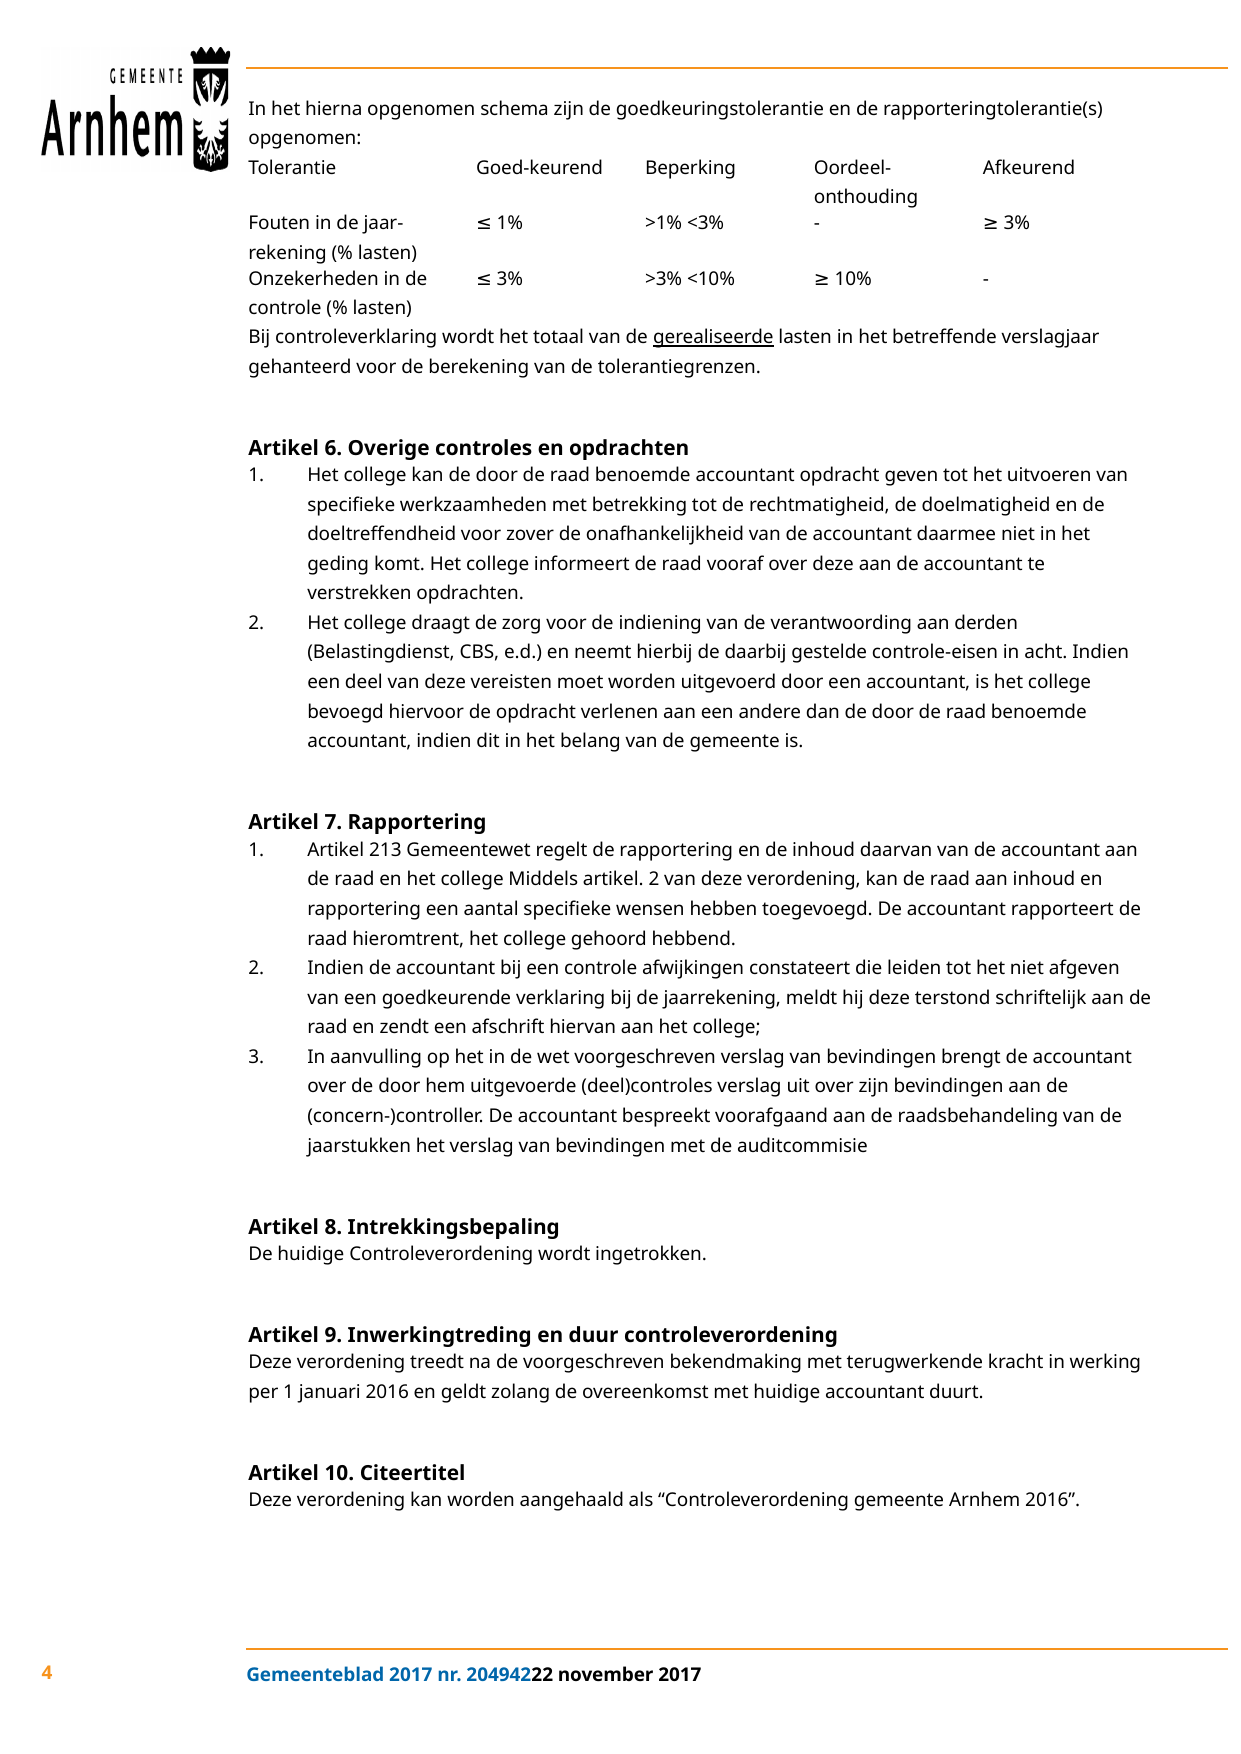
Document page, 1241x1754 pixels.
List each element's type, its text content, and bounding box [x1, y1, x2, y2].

table_header Afkeurend [983, 154, 1152, 209]
table_cell ≥ 10% [814, 265, 983, 320]
table_cell ≥ 3% [983, 209, 1152, 265]
list Indien de accountant bij een controle afwijkingen constateert die leiden tot het niet afgeven van een goedkeurende verklaring bij de jaarrekening, meldt hij deze terstond schriftelijk aan de raad en zendt een afschrift hiervan aan het college; [248, 954, 1152, 1039]
table_cell Fouten in de jaar- rekening (% lasten) [248, 209, 476, 265]
text Bij controleverklaring wordt het totaal van de gerealiseerde lasten in het betreffende verslagjaar gehanteerd voor de berekening van de tolerantiegrenzen. [248, 323, 1152, 378]
text Deze verordening treedt na de voorgeschreven bekendmaking met terugwerkende kracht in werking per 1 januari 2016 en geldt zolang de overeenkomst met huidige accountant duurt. [248, 1349, 1152, 1404]
text In het hierna opgenomen schema zijn de goedkeuringstolerantie en de rapporteringtolerantie(s) opgenomen: [248, 95, 1152, 150]
table_cell Onzekerheden in de controle (% lasten) [248, 265, 476, 320]
text Artikel 10. Citeertitel [248, 1458, 1152, 1487]
text Artikel 8. Intrekkingsbepaling [248, 1212, 1152, 1240]
text Deze verordening kan worden aangehaald als “Controleverordening gemeente Arnhem 2016”. [248, 1487, 1152, 1512]
table_cell >1% <3% [645, 209, 814, 265]
table_header Beperking [645, 154, 814, 209]
text Artikel 7. Rapportering [248, 807, 1152, 836]
table_cell ≤ 3% [476, 265, 645, 320]
picture [41, 47, 231, 172]
table_header Goed-keurend [476, 154, 645, 209]
table_header Oordeel-onthouding [814, 154, 983, 209]
table_cell >3% <10% [645, 265, 814, 320]
text Artikel 6. Overige controles en opdrachten [248, 433, 1152, 461]
table_cell - [983, 265, 1152, 320]
text Artikel 9. Inwerkingtreding en duur controleverordening [248, 1320, 1152, 1349]
list Het college draagt de zorg voor de indiening van de verantwoording aan derden (Belastingdienst, CBS, e.d.) en neemt hierbij de daarbij gestelde controle-eisen in acht. Indien een deel van deze vereisten moet worden uitgevoerd door een accountant, is het college bevoegd hiervoor de opdracht verlenen aan een andere dan de door de raad benoemde accountant, indien dit in het belang van de gemeente is. [248, 609, 1152, 753]
list Het college kan de door de raad benoemde accountant opdracht geven tot het uitvoeren van specifieke werkzaamheden met betrekking tot de rechtmatigheid, de doelmatigheid en de doeltreffendheid voor zover de onafhankelijkheid van de accountant daarmee niet in het geding komt. Het college informeert de raad vooraf over deze aan de accountant te verstrekken opdrachten. [248, 461, 1152, 605]
text De huidige Controleverordening wordt ingetrokken. [248, 1240, 1152, 1266]
table_cell ≤ 1% [476, 209, 645, 265]
table_header Tolerantie [248, 154, 476, 209]
list In aanvulling op het in de wet voorgeschreven verslag van bevindingen brengt de accountant over de door hem uitgevoerde (deel)controles verslag uit over zijn bevindingen aan de (concern-)controller. De accountant bespreekt voorafgaand aan de raadsbehandeling van de jaarstukken het verslag van bevindingen met de auditcommisie [248, 1043, 1152, 1157]
table_cell - [814, 209, 983, 265]
list Artikel 213 Gemeentewet regelt de rapportering en de inhoud daarvan van de accountant aan de raad en het college Middels artikel. 2 van deze verordening, kan de raad aan inhoud en rapportering een aantal specifieke wensen hebben toegevoegd. De accountant rapporteert de raad hieromtrent, het college gehoord hebbend. [248, 836, 1152, 950]
